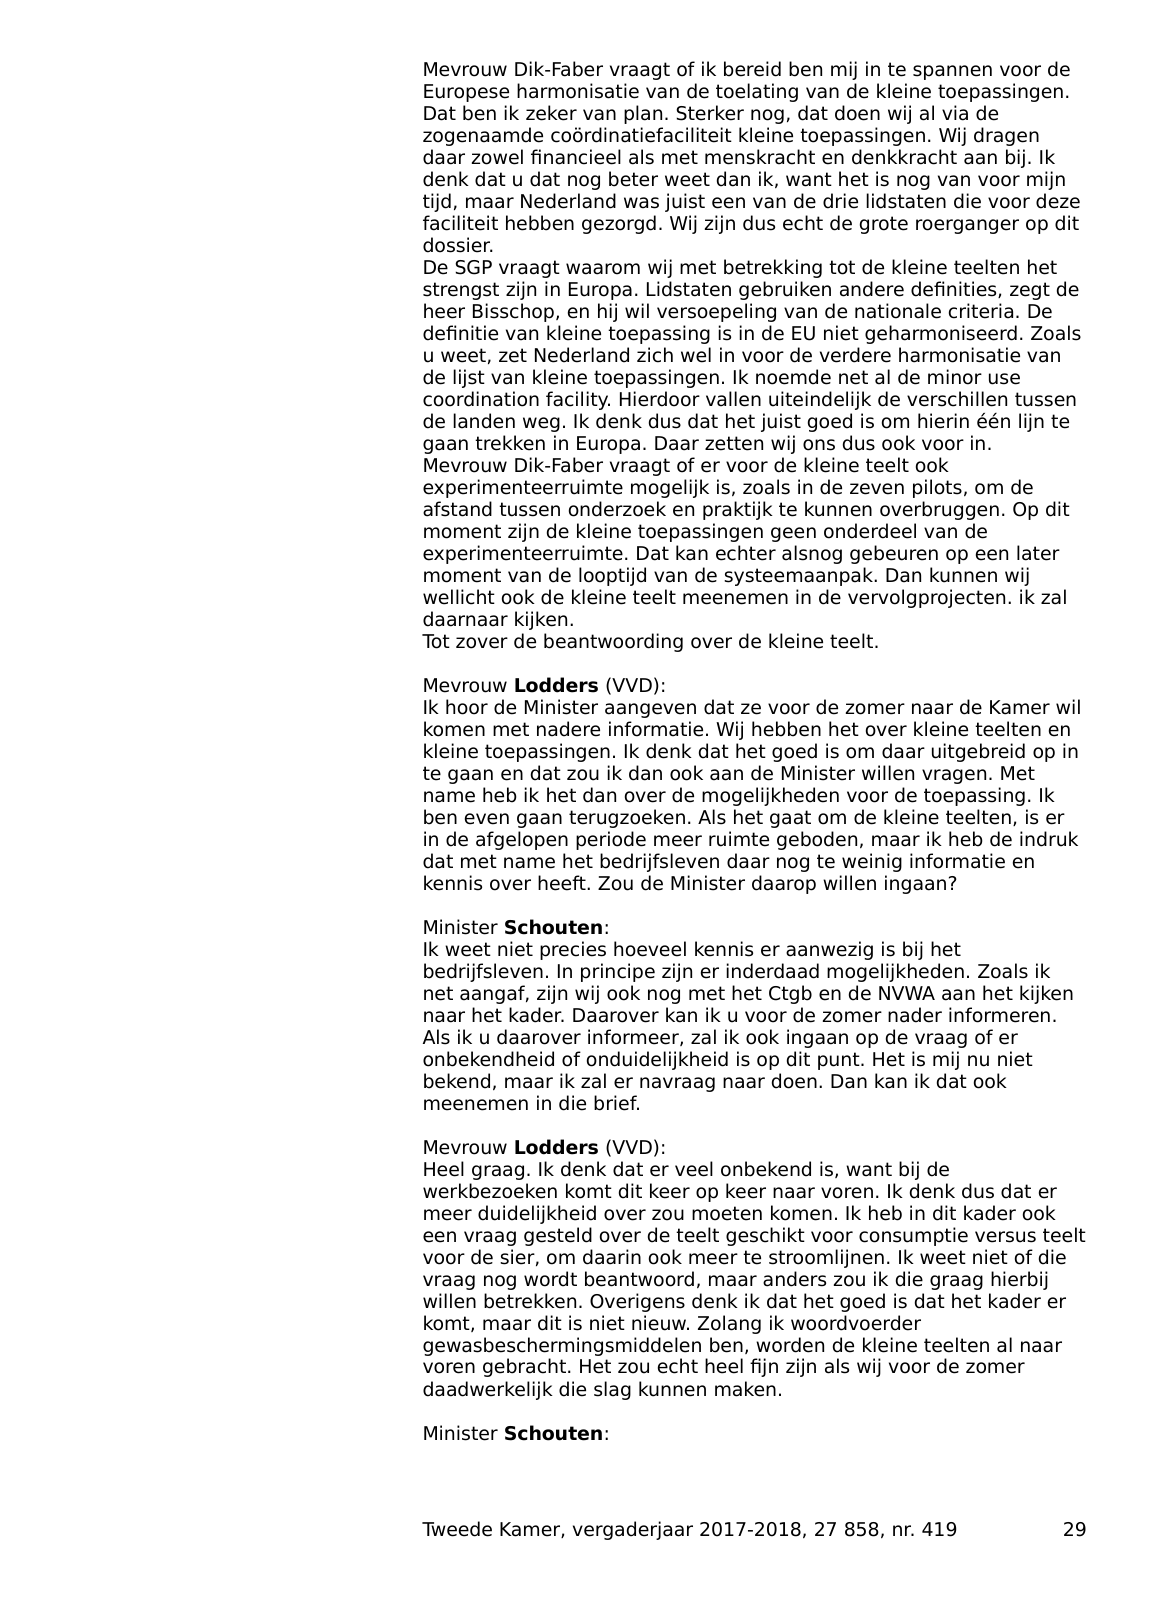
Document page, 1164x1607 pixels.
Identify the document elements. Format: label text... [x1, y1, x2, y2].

text De SGP vraagt waarom wij met betrekking tot de kleine teelten het strengst zijn in Europa. Lidstaten gebruiken andere definities, zegt de heer Bisschop, en hij wil versoepeling van de nationale criteria. De definitie van kleine toepassing is in de EU niet geharmoniseerd. Zoals u weet, zet Nederland zich wel in voor de verdere harmonisatie van de lijst van kleine toepassingen. Ik noemde net al de minor use coordination facility. Hierdoor vallen uiteindelijk de verschillen tussen de landen weg. Ik denk dus dat het juist goed is om hierin één lijn te gaan trekken in Europa. Daar zetten wij ons dus ook voor in. [422, 257, 1087, 455]
text Heel graag. Ik denk dat er veel onbekend is, want bij de werkbezoeken komt dit keer op keer naar voren. Ik denk dus dat er meer duidelijkheid over zou moeten komen. Ik heb in dit kader ook een vraag gesteld over de teelt geschikt voor consumptie versus teelt voor de sier, om daarin ook meer te stroomlijnen. Ik weet niet of die vraag nog wordt beantwoord, maar anders zou ik die graag hierbij willen betrekken. Overigens denk ik dat het goed is dat het kader er komt, maar dit is niet nieuw. Zolang ik woordvoerder gewasbeschermingsmiddelen ben, worden de kleine teelten al naar voren gebracht. Het zou echt heel fijn zijn als wij voor de zomer daadwerkelijk die slag kunnen maken. [422, 1159, 1087, 1400]
text Tot zover de beantwoording over de kleine teelt. [422, 631, 1087, 652]
text Mevrouw Dik-Faber vraagt of ik bereid ben mij in te spannen voor de Europese harmonisatie van de toelating van de kleine toepassingen. Dat ben ik zeker van plan. Sterker nog, dat doen wij al via de zogenaamde coördinatiefaciliteit kleine toepassingen. Wij dragen daar zowel financieel als met menskracht en denkkracht aan bij. Ik denk dat u dat nog beter weet dan ik, want het is nog van voor mijn tijd, maar Nederland was juist een van de drie lidstaten die voor deze faciliteit hebben gezorgd. Wij zijn dus echt de grote roerganger op dit dossier. [422, 59, 1087, 257]
text Minister Schouten: [422, 1423, 1087, 1444]
text Ik weet niet precies hoeveel kennis er aanwezig is bij het bedrijfsleven. In principe zijn er inderdaad mogelijkheden. Zoals ik net aangaf, zijn wij ook nog met het Ctgb en de NVWA aan het kijken naar het kader. Daarover kan ik u voor de zomer nader informeren. Als ik u daarover informeer, zal ik ook ingaan op de vraag of er onbekendheid of onduidelijkheid is op dit punt. Het is mij nu niet bekend, maar ik zal er navraag naar doen. Dan kan ik dat ook meenemen in die brief. [422, 939, 1087, 1114]
text Mevrouw Lodders (VVD): [422, 1137, 1087, 1159]
text Mevrouw Lodders (VVD): [422, 675, 1087, 697]
text Minister Schouten: [422, 917, 1087, 939]
text Mevrouw Dik-Faber vraagt of er voor de kleine teelt ook experimenteerruimte mogelijk is, zoals in de zeven pilots, om de afstand tussen onderzoek en praktijk te kunnen overbruggen. Op dit moment zijn de kleine toepassingen geen onderdeel van de experimenteerruimte. Dat kan echter alsnog gebeuren op een later moment van de looptijd van de systeemaanpak. Dan kunnen wij wellicht ook de kleine teelt meenemen in de vervolgprojecten. ik zal daarnaar kijken. [422, 455, 1087, 631]
text Ik hoor de Minister aangeven dat ze voor de zomer naar de Kamer wil komen met nadere informatie. Wij hebben het over kleine teelten en kleine toepassingen. Ik denk dat het goed is om daar uitgebreid op in te gaan en dat zou ik dan ook aan de Minister willen vragen. Met name heb ik het dan over de mogelijkheden voor de toepassing. Ik ben even gaan terugzoeken. Als het gaat om de kleine teelten, is er in de afgelopen periode meer ruimte geboden, maar ik heb de indruk dat met name het bedrijfsleven daar nog te weinig informatie en kennis over heeft. Zou de Minister daarop willen ingaan? [422, 697, 1087, 894]
